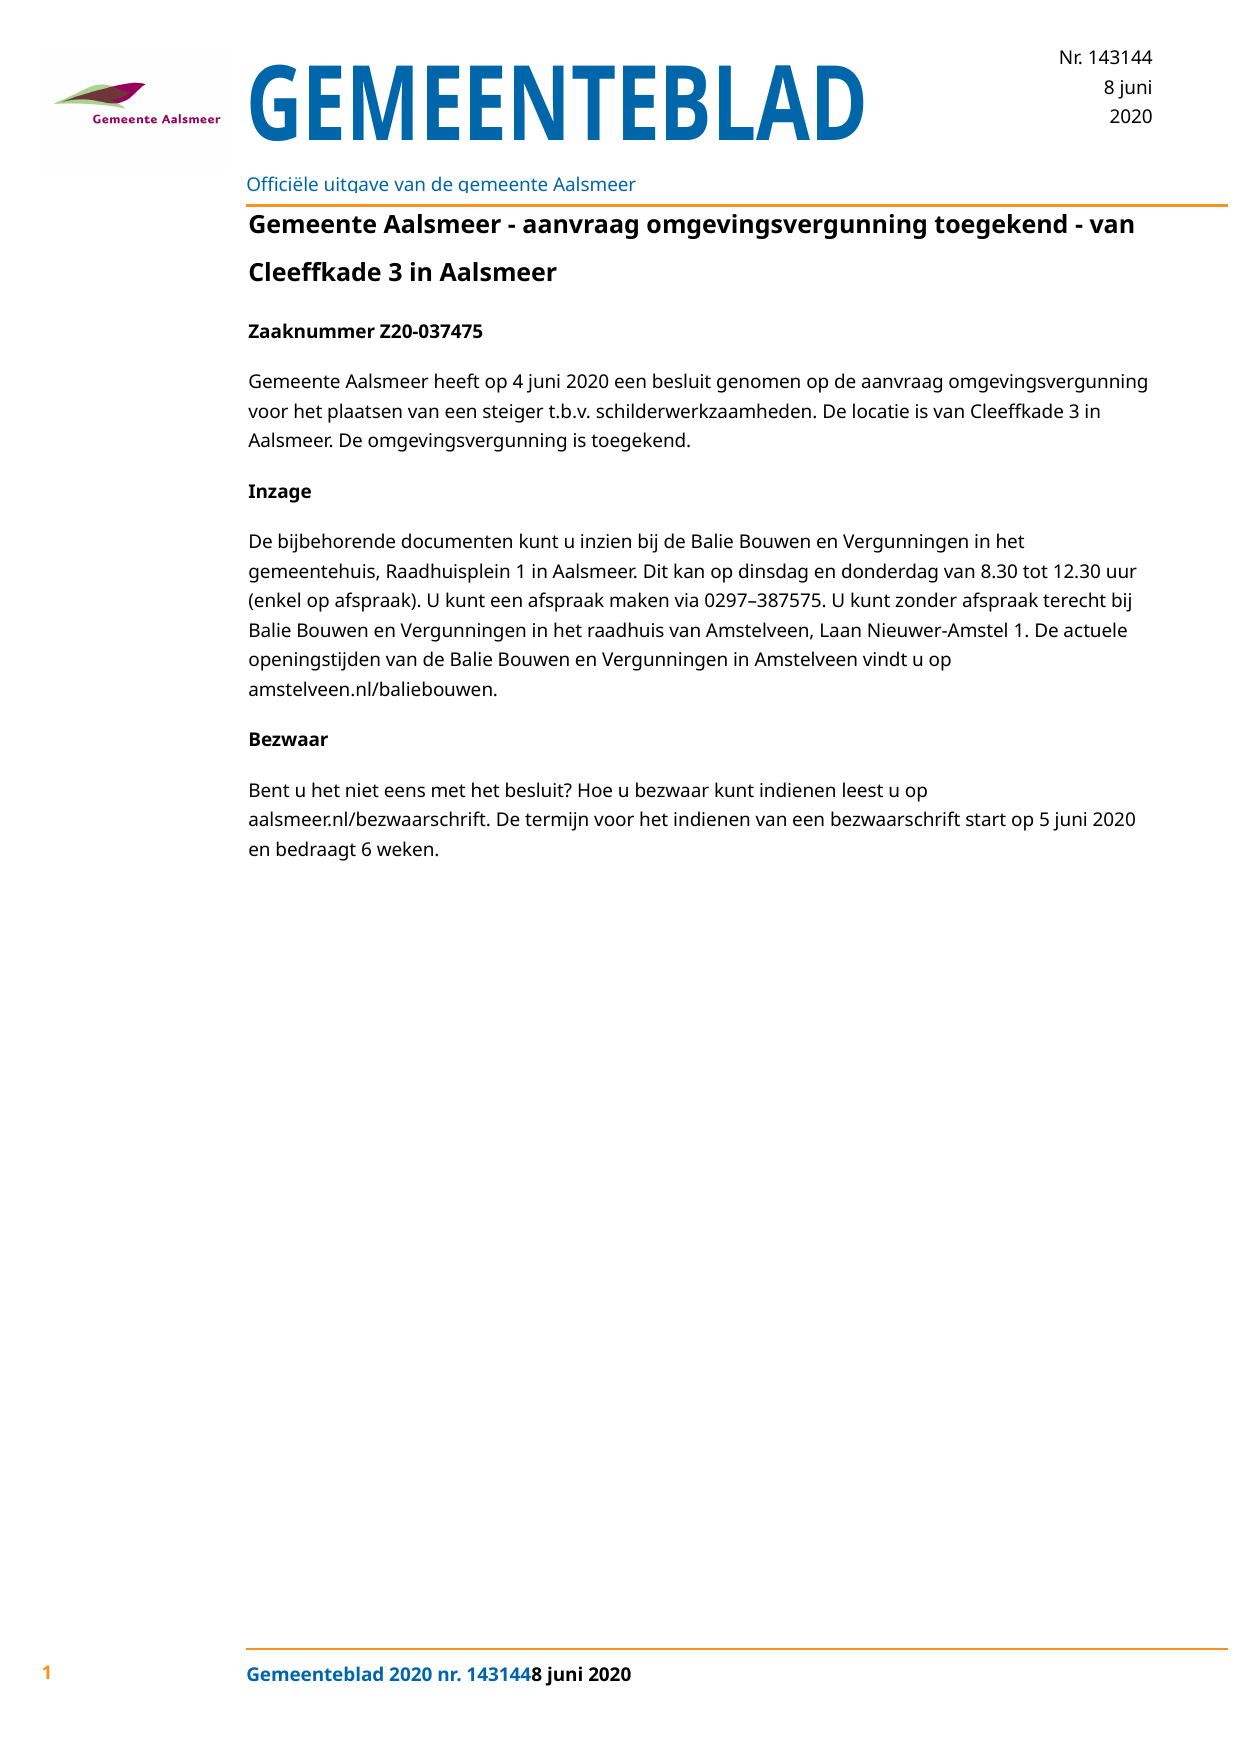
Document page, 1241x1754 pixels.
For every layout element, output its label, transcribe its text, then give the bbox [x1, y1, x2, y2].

text Zaaknummer Z20-037475 [248, 318, 1152, 344]
text Inzage [248, 478, 1152, 504]
text Bent u het niet eens met het besluit? Hoe u bezwaar kunt indienen leest u op aalsmeer.nl/bezwaarschrift. De termijn voor het indienen van een bezwaarschrift start op 5 juni 2020 en bedraagt 6 weken. [248, 777, 1152, 862]
text Gemeente Aalsmeer - aanvraag omgevingsvergunning toegekend - van Cleeffkade 3 in Aalsmeer [248, 207, 1152, 288]
text De bijbehorende documenten kunt u inzien bij de Balie Bouwen en Vergunningen in het gemeentehuis, Raadhuisplein 1 in Aalsmeer. Dit kan op dinsdag en donderdag van 8.30 tot 12.30 uur (enkel op afspraak). U kunt een afspraak maken via 0297–387575. U kunt zonder afspraak terecht bij Balie Bouwen en Vergunningen in het raadhuis van Amstelveen, Laan Nieuwer-Amstel 1. De actuele openingstijden van de Balie Bouwen en Vergunningen in Amstelveen vindt u op amstelveen.nl/baliebouwen. [248, 528, 1152, 702]
picture [41, 47, 231, 172]
text Bezwaar [248, 727, 1152, 752]
text Gemeente Aalsmeer heeft op 4 juni 2020 een besluit genomen op de aanvraag omgevingsvergunning voor het plaatsen van een steiger t.b.v. schilderwerkzaamheden. De locatie is van Cleeffkade 3 in Aalsmeer. De omgevingsvergunning is toegekend. [248, 368, 1152, 453]
